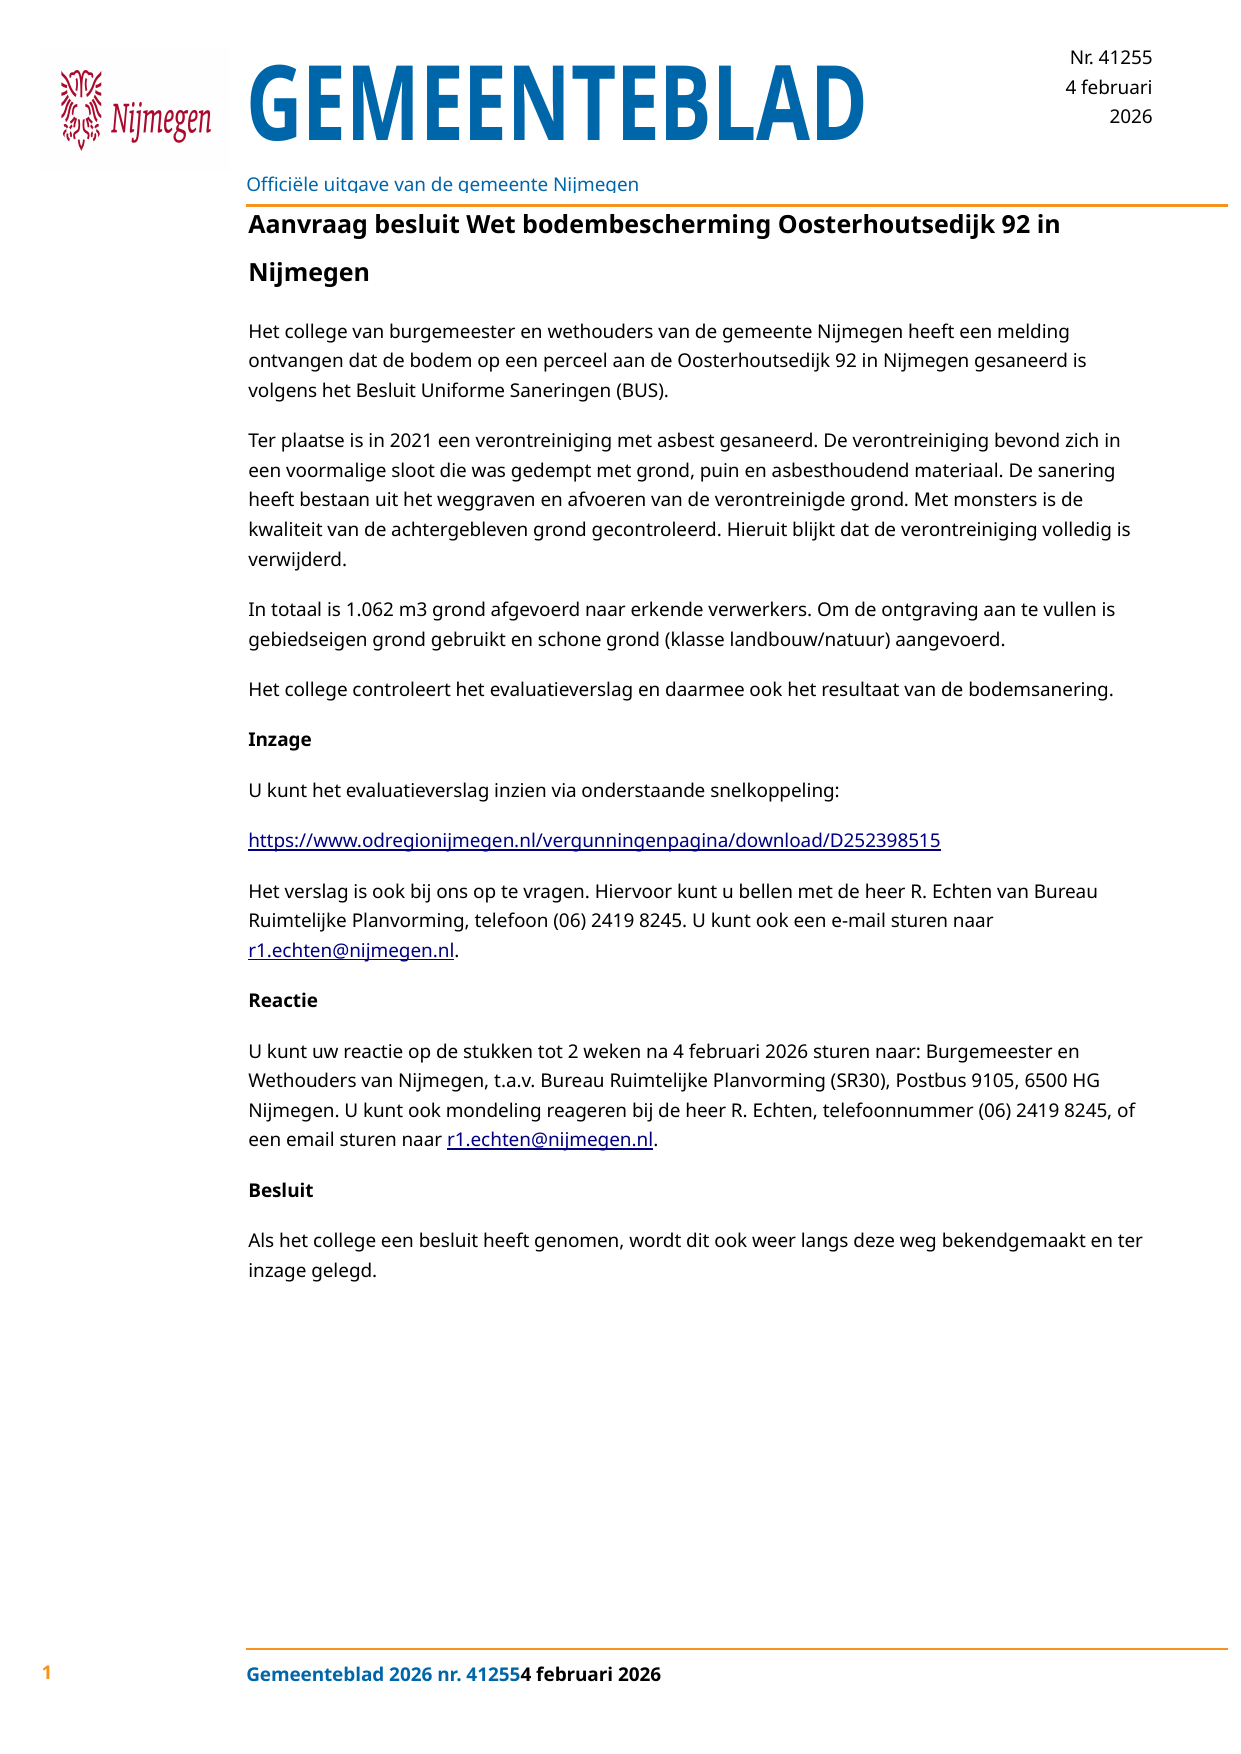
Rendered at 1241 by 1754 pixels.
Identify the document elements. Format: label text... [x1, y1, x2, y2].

text U kunt uw reactie op de stukken tot 2 weken na 4 februari 2026 sturen naar: Burgemeester en Wethouders van Nijmegen, t.a.v. Bureau Ruimtelijke Planvorming (SR30), Postbus 9105, 6500 HG Nijmegen. U kunt ook mondeling reageren bij de heer R. Echten, telefoonnummer (06) 2419 8245, of een email sturen naar r1.echten@nijmegen.nl. [248, 1038, 1152, 1152]
text Het college controleert het evaluatieverslag en daarmee ook het resultaat van de bodemsanering. [248, 676, 1152, 702]
text Ter plaatse is in 2021 een verontreiniging met asbest gesaneerd. De verontreiniging bevond zich in een voormalige sloot die was gedempt met grond, puin en asbesthoudend materiaal. De sanering heeft bestaan uit het weggraven en afvoeren van de verontreinigde grond. Met monsters is de kwaliteit van de achtergebleven grond gecontroleerd. Hieruit blijkt dat de verontreiniging volledig is verwijderd. [248, 427, 1152, 572]
text Het verslag is ook bij ons op te vragen. Hiervoor kunt u bellen met de heer R. Echten van Bureau Ruimtelijke Planvorming, telefoon (06) 2419 8245. U kunt ook een e-mail sturen naar r1.echten@nijmegen.nl. [248, 878, 1152, 963]
text Besluit [248, 1177, 1152, 1203]
text Inzage [248, 727, 1152, 752]
text In totaal is 1.062 m3 grond afgevoerd naar erkende verwerkers. Om de ontgraving aan te vullen is gebiedseigen grond gebruikt en schone grond (klasse landbouw/natuur) aangevoerd. [248, 596, 1152, 652]
text U kunt het evaluatieverslag inzien via onderstaande snelkoppeling: [248, 777, 1152, 803]
text Aanvraag besluit Wet bodembescherming Oosterhoutsedijk 92 in Nijmegen [248, 207, 1152, 288]
picture [41, 47, 231, 172]
text Reactie [248, 987, 1152, 1013]
text Het college van burgemeester en wethouders van de gemeente Nijmegen heeft een melding ontvangen dat de bodem op een perceel aan de Oosterhoutsedijk 92 in Nijmegen gesaneerd is volgens het Besluit Uniforme Saneringen (BUS). [248, 318, 1152, 403]
text https://www.odregionijmegen.nl/vergunningenpagina/download/D252398515 [248, 827, 1152, 853]
text Als het college een besluit heeft genomen, wordt dit ook weer langs deze weg bekendgemaakt en ter inzage gelegd. [248, 1227, 1152, 1283]
